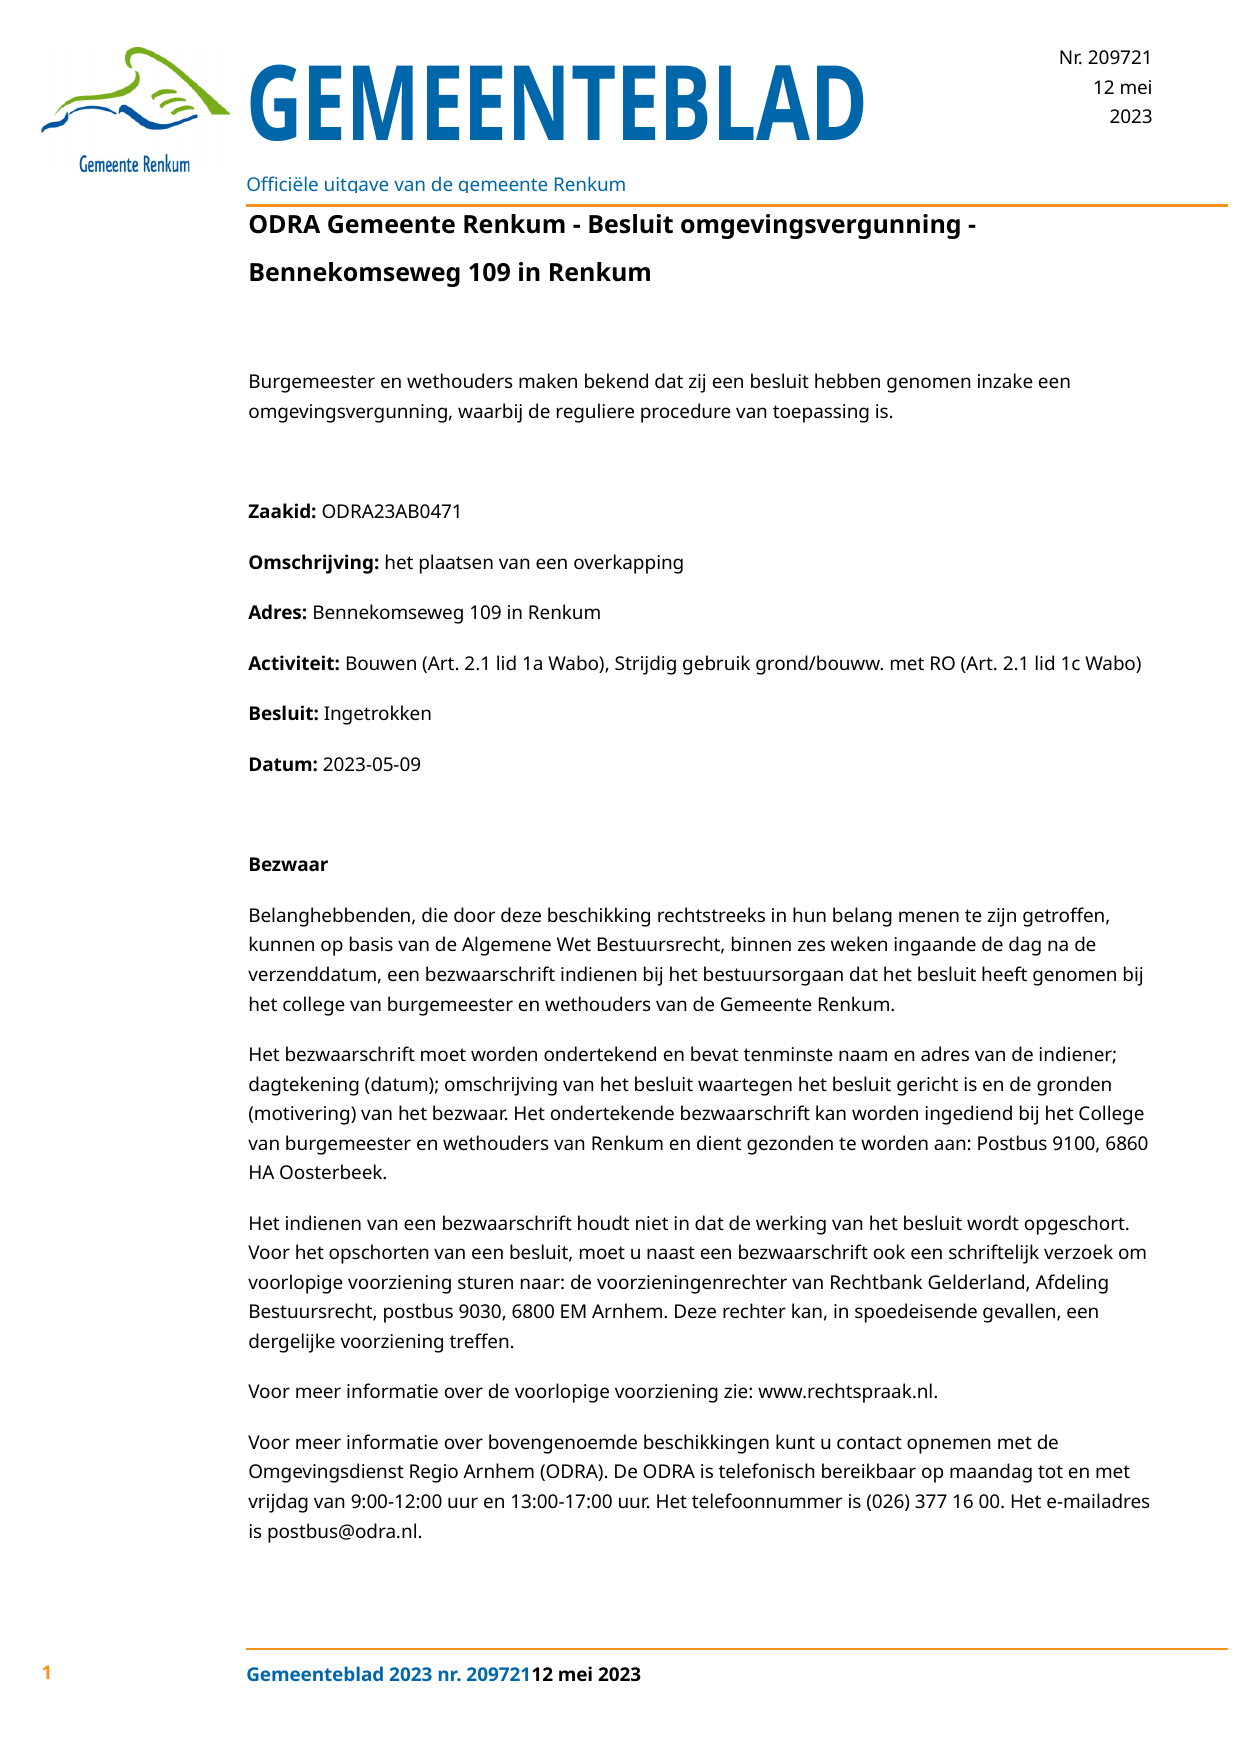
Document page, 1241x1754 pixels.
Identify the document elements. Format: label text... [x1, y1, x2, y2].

picture [41, 47, 231, 172]
text Adres: Bennekomseweg 109 in Renkum [248, 599, 1152, 625]
text Datum: 2023-05-09 [248, 751, 1152, 777]
text Het bezwaarschrift moet worden ondertekend en bevat tenminste naam en adres van de indiener; dagtekening (datum); omschrijving van het besluit waartegen het besluit gericht is en de gronden (motivering) van het bezwaar. Het ondertekende bezwaarschrift kan worden ingediend bij het College van burgemeester en wethouders van Renkum en dient gezonden te worden aan: Postbus 9100, 6860 HA Oosterbeek. [248, 1041, 1152, 1185]
text Activiteit: Bouwen (Art. 2.1 lid 1a Wabo), Strijdig gebruik grond/bouww. met RO (Art. 2.1 lid 1c Wabo) [248, 650, 1152, 676]
text Zaakid: ODRA23AB0471 [248, 499, 1152, 524]
text ODRA Gemeente Renkum - Besluit omgevingsvergunning - Bennekomseweg 109 in Renkum [248, 207, 1152, 288]
text Besluit: Ingetrokken [248, 700, 1152, 726]
text Belanghebbenden, die door deze beschikking rechtstreeks in hun belang menen te zijn getroffen, kunnen op basis van de Algemene Wet Bestuursrecht, binnen zes weken ingaande de dag na de verzenddatum, een bezwaarschrift indienen bij het bestuursorgaan dat het besluit heeft genomen bij het college van burgemeester en wethouders van de Gemeente Renkum. [248, 902, 1152, 1017]
text Burgemeester en wethouders maken bekend dat zij een besluit hebben genomen inzake een omgevingsvergunning, waarbij de reguliere procedure van toepassing is. [248, 368, 1152, 424]
text Voor meer informatie over de voorlopige voorziening zie: www.rechtspraak.nl. [248, 1379, 1152, 1404]
text Het indienen van een bezwaarschrift houdt niet in dat de werking van het besluit wordt opgeschort. Voor het opschorten van een besluit, moet u naast een bezwaarschrift ook een schriftelijk verzoek om voorlopige voorziening sturen naar: de voorzieningenrechter van Rechtbank Gelderland, Afdeling Bestuursrecht, postbus 9030, 6800 EM Arnhem. Deze rechter kan, in spoedeisende gevallen, een dergelijke voorziening treffen. [248, 1210, 1152, 1354]
text Bezwaar [248, 852, 1152, 877]
text Omschrijving: het plaatsen van een overkapping [248, 549, 1152, 575]
text Voor meer informatie over bovengenoemde beschikkingen kunt u contact opnemen met de Omgevingsdienst Regio Arnhem (ODRA). De ODRA is telefonisch bereikbaar op maandag tot en met vrijdag van 9:00-12:00 uur en 13:00-17:00 uur. Het telefoonnummer is (026) 377 16 00. Het e-mailadres is postbus@odra.nl. [248, 1429, 1152, 1544]
